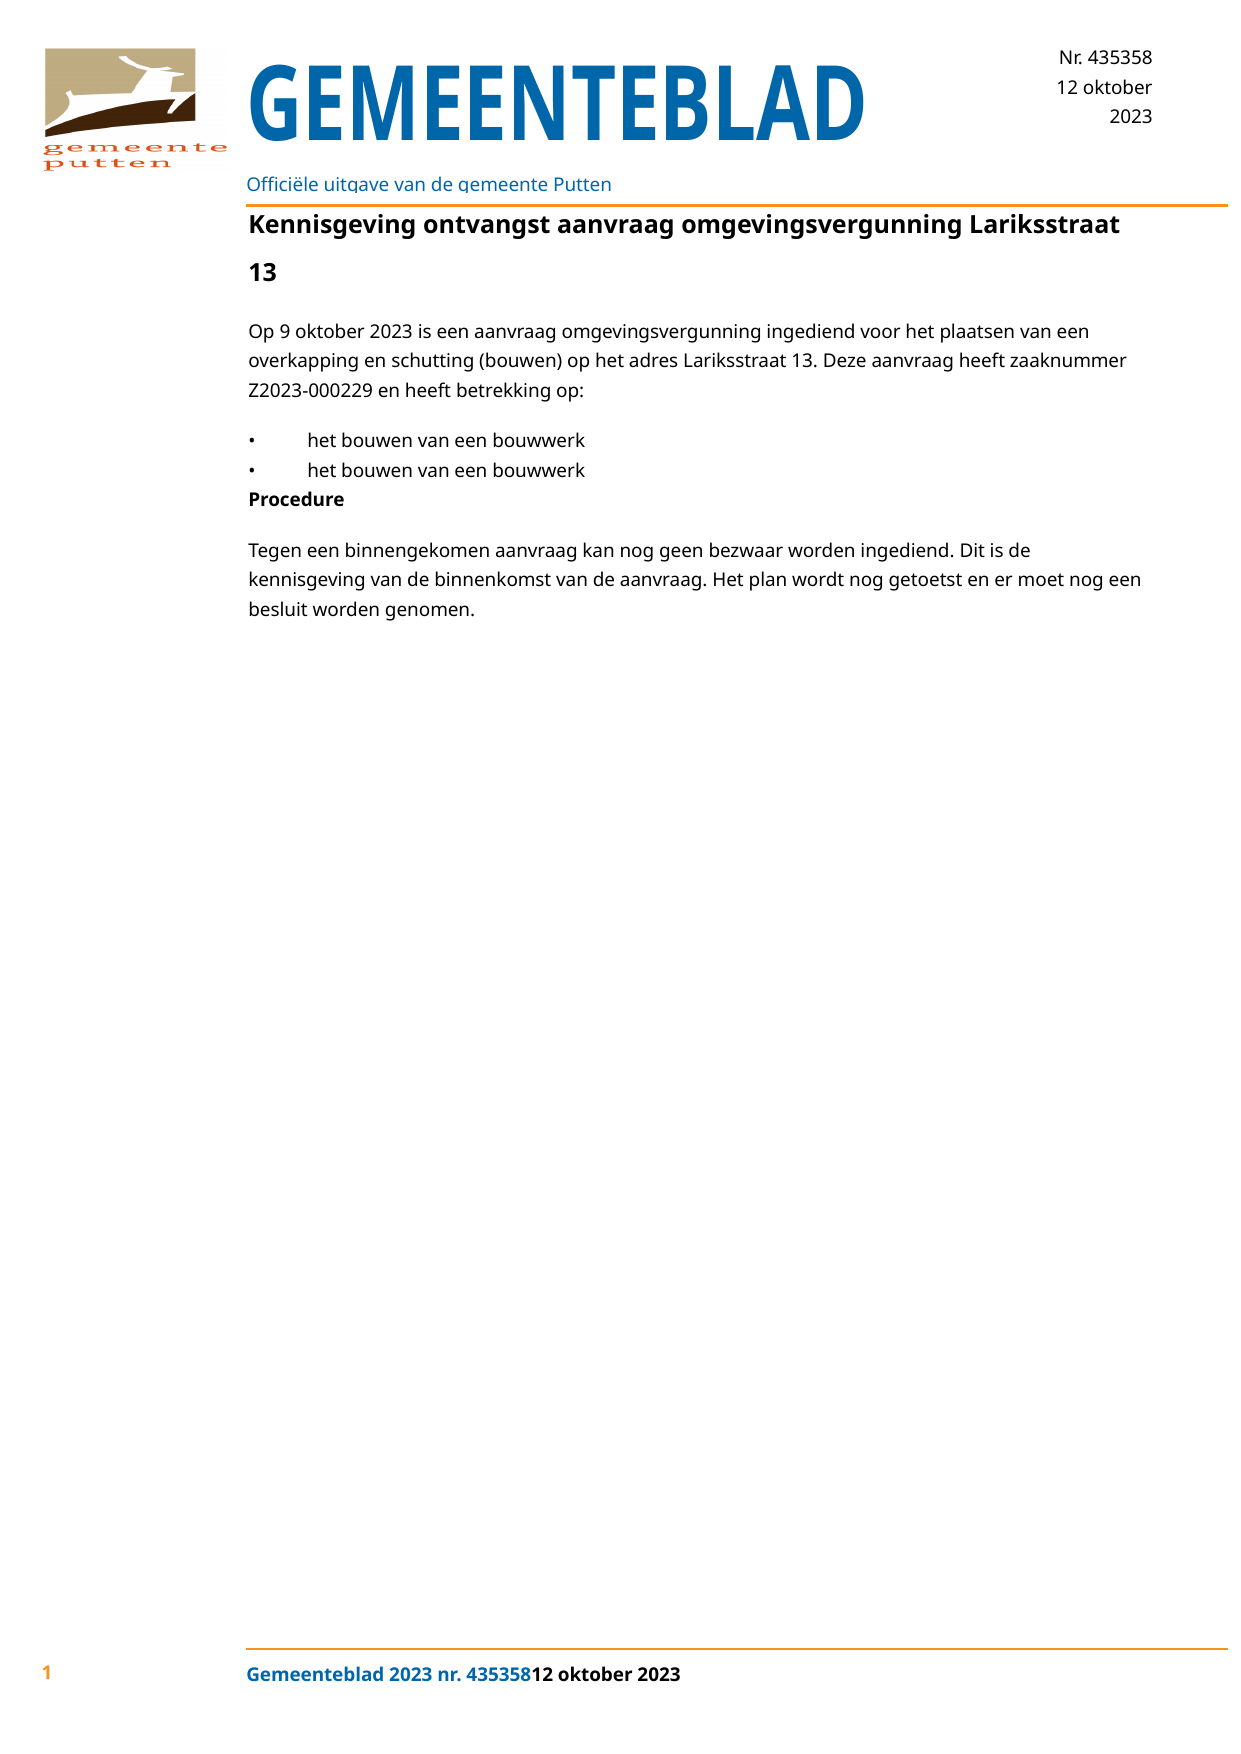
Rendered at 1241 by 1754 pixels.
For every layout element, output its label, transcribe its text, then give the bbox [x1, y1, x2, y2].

text Tegen een binnengekomen aanvraag kan nog geen bezwaar worden ingediend. Dit is de kennisgeving van de binnenkomst van de aanvraag. Het plan wordt nog getoetst en er moet nog een besluit worden genomen. [248, 537, 1152, 622]
text Procedure [248, 487, 1152, 512]
list het bouwen van een bouwwerk [248, 457, 1152, 483]
text Op 9 oktober 2023 is een aanvraag omgevingsvergunning ingediend voor het plaatsen van een overkapping en schutting (bouwen) op het adres Lariksstraat 13. Deze aanvraag heeft zaaknummer Z2023-000229 en heeft betrekking op: [248, 318, 1152, 403]
text Kennisgeving ontvangst aanvraag omgevingsvergunning Lariksstraat 13 [248, 207, 1152, 288]
list het bouwen van een bouwwerk [248, 427, 1152, 453]
picture [41, 47, 231, 172]
